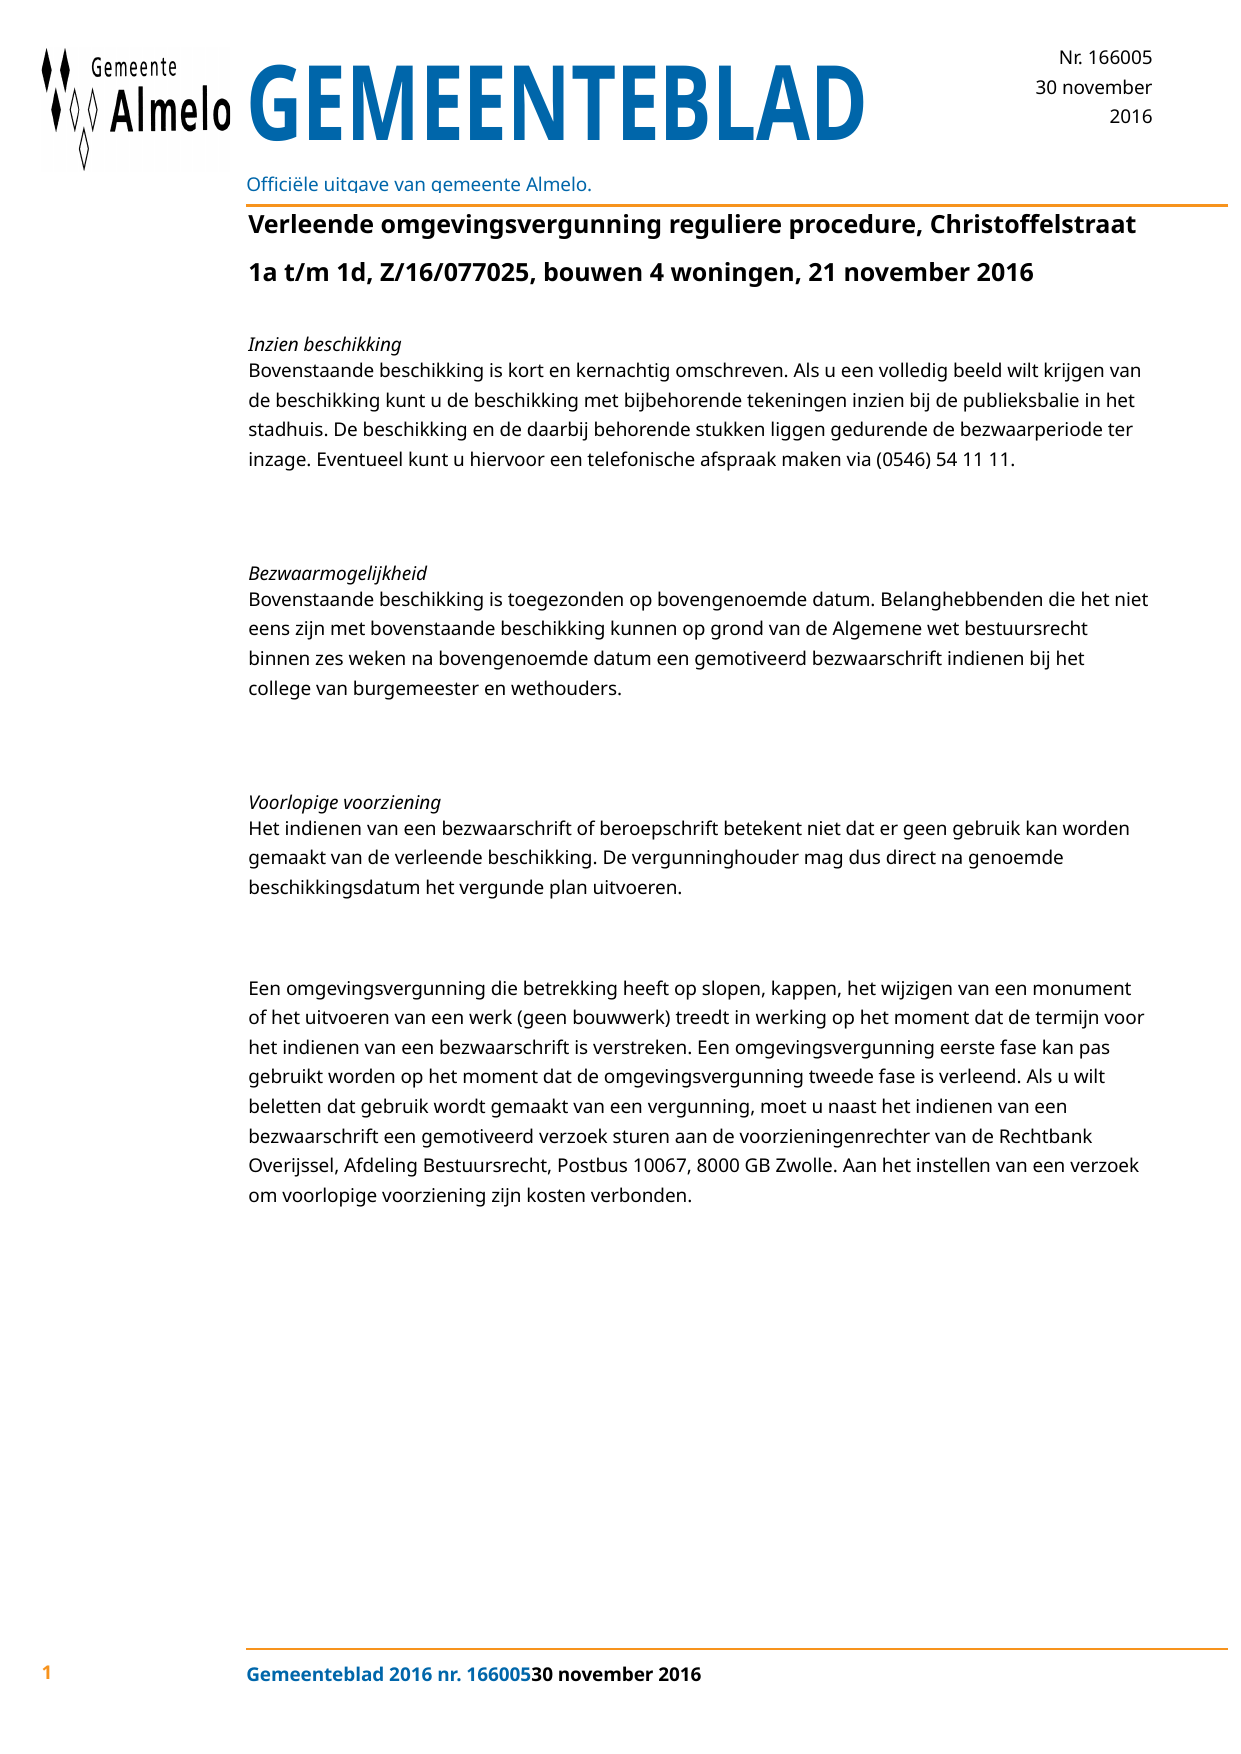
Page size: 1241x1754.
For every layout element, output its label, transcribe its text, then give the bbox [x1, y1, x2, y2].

text Bovenstaande beschikking is kort en kernachtig omschreven. Als u een volledig beeld wilt krijgen van de beschikking kunt u de beschikking met bijbehorende tekeningen inzien bij de publieksbalie in het stadhuis. De beschikking en de daarbij behorende stukken liggen gedurende de bezwaarperiode ter inzage. Eventueel kunt u hiervoor een telefonische afspraak maken via (0546) 54 11 11. [248, 357, 1152, 472]
text Verleende omgevingsvergunning reguliere procedure, Christoffelstraat 1a t/m 1d, Z/16/077025, bouwen 4 woningen, 21 november 2016 [248, 207, 1152, 288]
text Bezwaarmogelijkheid [248, 560, 1152, 586]
text Inzien beschikking [248, 331, 1152, 357]
text Voorlopige voorziening [248, 789, 1152, 815]
picture [41, 47, 231, 172]
text Bovenstaande beschikking is toegezonden op bovengenoemde datum. Belanghebbenden die het niet eens zijn met bovenstaande beschikking kunnen op grond van de Algemene wet bestuursrecht binnen zes weken na bovengenoemde datum een gemotiveerd bezwaarschrift indienen bij het college van burgemeester en wethouders. [248, 586, 1152, 701]
text Een omgevingsvergunning die betrekking heeft op slopen, kappen, het wijzigen van een monument of het uitvoeren van een werk (geen bouwwerk) treedt in werking op het moment dat de termijn voor het indienen van een bezwaarschrift is verstreken. Een omgevingsvergunning eerste fase kan pas gebruikt worden op het moment dat de omgevingsvergunning tweede fase is verleend. Als u wilt beletten dat gebruik wordt gemaakt van een vergunning, moet u naast het indienen van een bezwaarschrift een gemotiveerd verzoek sturen aan de voorzieningenrechter van de Rechtbank Overijssel, Afdeling Bestuursrecht, Postbus 10067, 8000 GB Zwolle. Aan het instellen van een verzoek om voorlopige voorziening zijn kosten verbonden. [248, 975, 1152, 1208]
text Het indienen van een bezwaarschrift of beroepschrift betekent niet dat er geen gebruik kan worden gemaakt van de verleende beschikking. De vergunninghouder mag dus direct na genoemde beschikkingsdatum het vergunde plan uitvoeren. [248, 815, 1152, 900]
